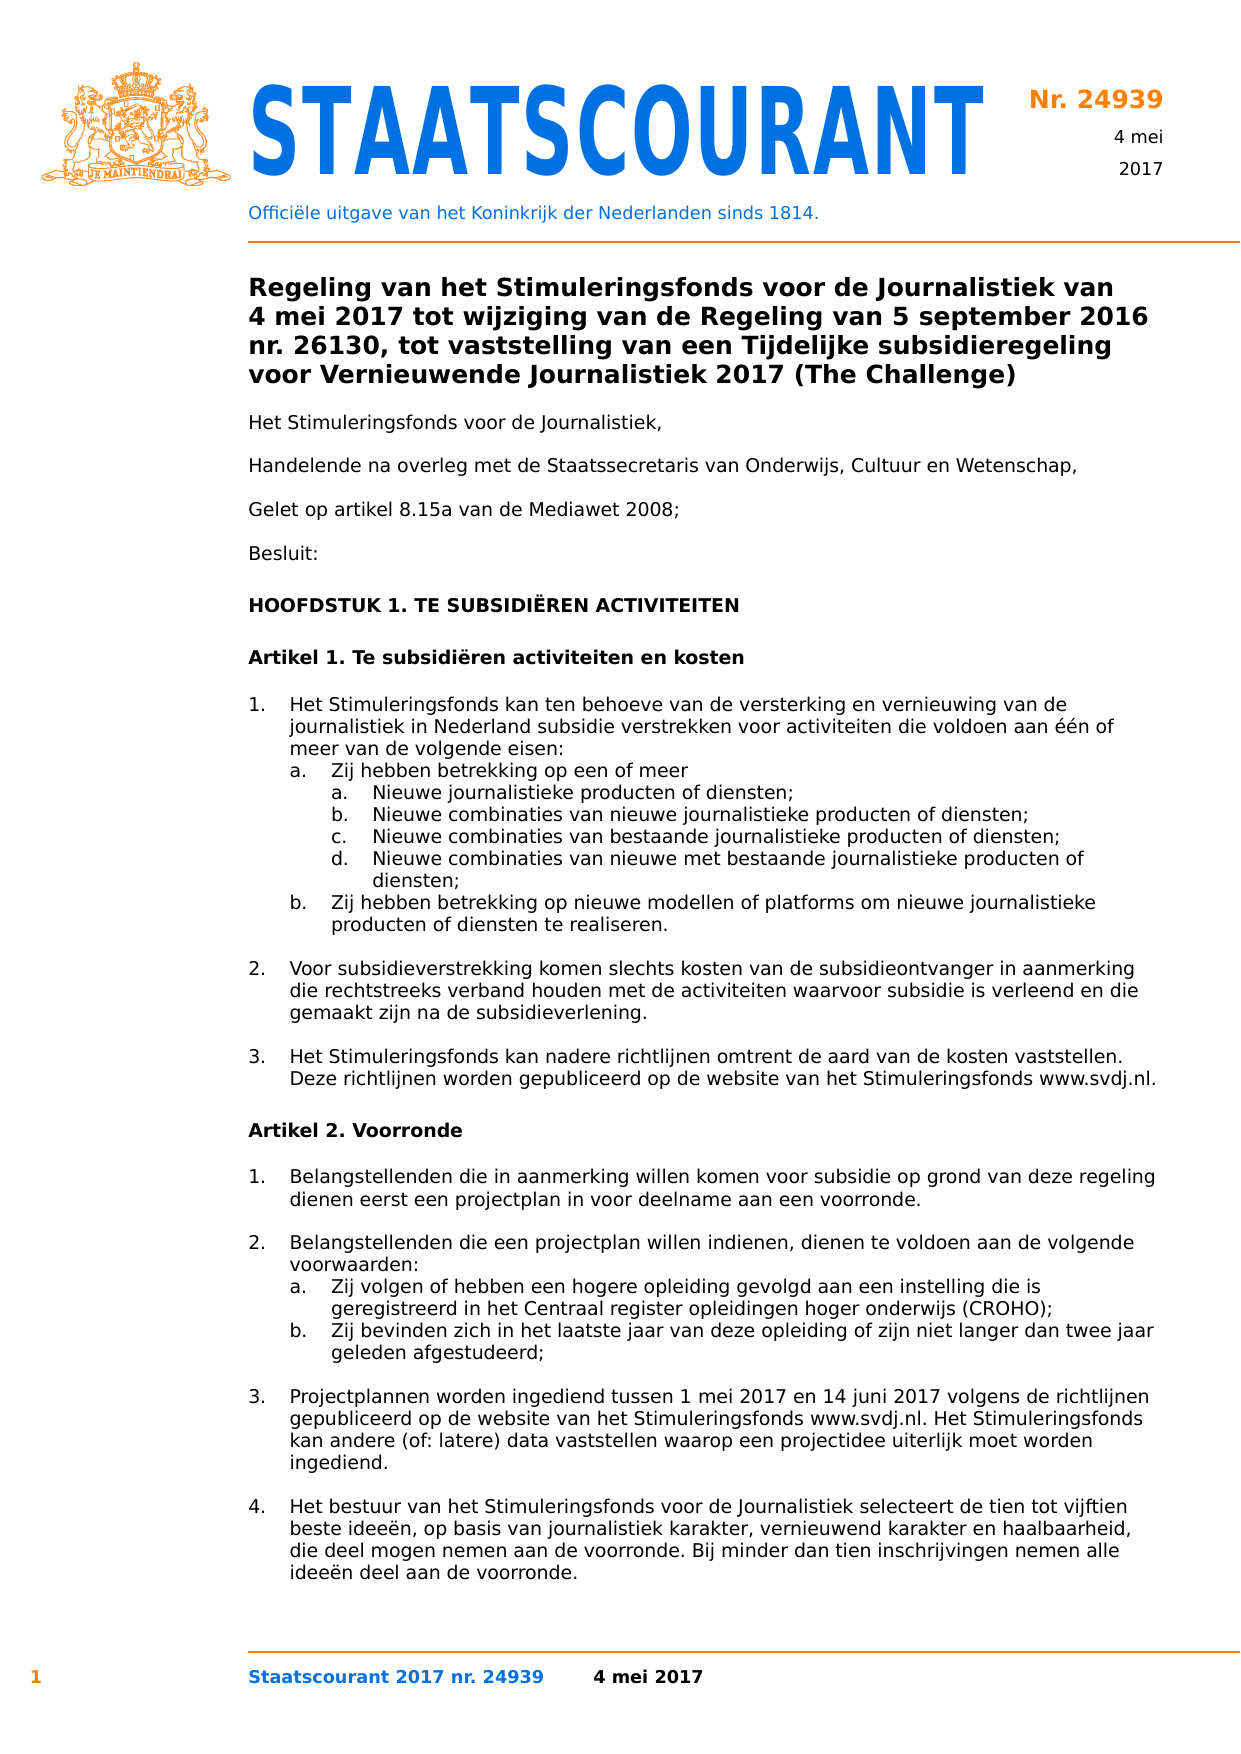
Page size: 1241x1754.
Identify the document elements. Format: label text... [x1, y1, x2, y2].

picture [41, 62, 231, 186]
text b. Zij hebben betrekking op nieuwe modellen of platforms om nieuwe journalistieke producten of diensten te realiseren. [289, 892, 1163, 936]
text Handelende na overleg met de Staatssecretaris van Onderwijs, Cultuur en Wetenschap, [248, 455, 1163, 477]
table_cell 4 mei [998, 121, 1240, 153]
subtitle Regeling van het Stimuleringsfonds voor de Journalistiek van 4 mei 2017 tot wijziging van de Regeling van 5 september 2016 nr. 26130, tot vaststelling van een Tijdelijke subsidieregeling voor Vernieuwende Journalistiek 2017 (The Challenge) [248, 273, 1163, 390]
table_header Nr. 24939 [998, 62, 1240, 121]
text a. Zij volgen of hebben een hogere opleiding gevolgd aan een instelling die is geregistreerd in het Centraal register opleidingen hoger onderwijs (CROHO); [289, 1276, 1163, 1320]
text 2. Belangstellenden die een projectplan willen indienen, dienen te voldoen aan de volgende voorwaarden: [248, 1232, 1163, 1276]
subtitle HOOFDSTUK 1. TE SUBSIDIËREN ACTIVITEITEN [248, 595, 1163, 617]
text c. Nieuwe combinaties van bestaande journalistieke producten of diensten; [331, 826, 1163, 848]
text 3. Projectplannen worden ingediend tussen 1 mei 2017 en 14 juni 2017 volgens de richtlijnen gepubliceerd op de website van het Stimuleringsfonds www.svdj.nl. Het Stimuleringsfonds kan andere (of: latere) data vaststellen waarop een projectidee uiterlijk moet worden ingediend. [248, 1386, 1163, 1474]
text 3. Het Stimuleringsfonds kan nadere richtlijnen omtrent de aard van de kosten vaststellen. Deze richtlijnen worden gepubliceerd op de website van het Stimuleringsfonds www.svdj.nl. [248, 1046, 1163, 1089]
text d. Nieuwe combinaties van nieuwe met bestaande journalistieke producten of diensten; [331, 848, 1163, 892]
subtitle Artikel 2. Voorronde [248, 1119, 1163, 1141]
table_cell 2017 [998, 153, 1240, 203]
subtitle Artikel 1. Te subsidiëren activiteiten en kosten [248, 647, 1163, 669]
text b. Zij bevinden zich in het laatste jaar van deze opleiding of zijn niet langer dan twee jaar geleden afgestudeerd; [289, 1320, 1163, 1364]
text b. Nieuwe combinaties van nieuwe journalistieke producten of diensten; [331, 804, 1163, 826]
text 4. Het bestuur van het Stimuleringsfonds voor de Journalistiek selecteert de tien tot vijftien beste ideeën, op basis van journalistiek karakter, vernieuwend karakter en haalbaarheid, die deel mogen nemen aan de voorronde. Bij minder dan tien inschrijvingen nemen alle ideeën deel aan de voorronde. [248, 1496, 1163, 1584]
text 1. Belangstellenden die in aanmerking willen komen voor subsidie op grond van deze regeling dienen eerst een projectplan in voor deelname aan een voorronde. [248, 1166, 1163, 1210]
text 2. Voor subsidieverstrekking komen slechts kosten van de subsidieontvanger in aanmerking die rechtstreeks verband houden met de activiteiten waarvoor subsidie is verleend en die gemaakt zijn na de subsidieverlening. [248, 958, 1163, 1024]
table_cell Officiële uitgave van het Koninkrijk der Nederlanden sinds 1814. [248, 203, 1240, 241]
text Gelet op artikel 8.15a van de Mediawet 2008; [248, 499, 1163, 521]
text Besluit: [248, 543, 1163, 565]
text Het Stimuleringsfonds voor de Journalistiek, [248, 412, 1163, 433]
table_header [25, 62, 248, 241]
text a. Zij hebben betrekking op een of meer [289, 760, 1163, 782]
table_header STAATSCOURANT [248, 62, 998, 203]
text a. Nieuwe journalistieke producten of diensten; [331, 782, 1163, 804]
text 1. Het Stimuleringsfonds kan ten behoeve van de versterking en vernieuwing van de journalistiek in Nederland subsidie verstrekken voor activiteiten die voldoen aan één of meer van de volgende eisen: [248, 694, 1163, 760]
